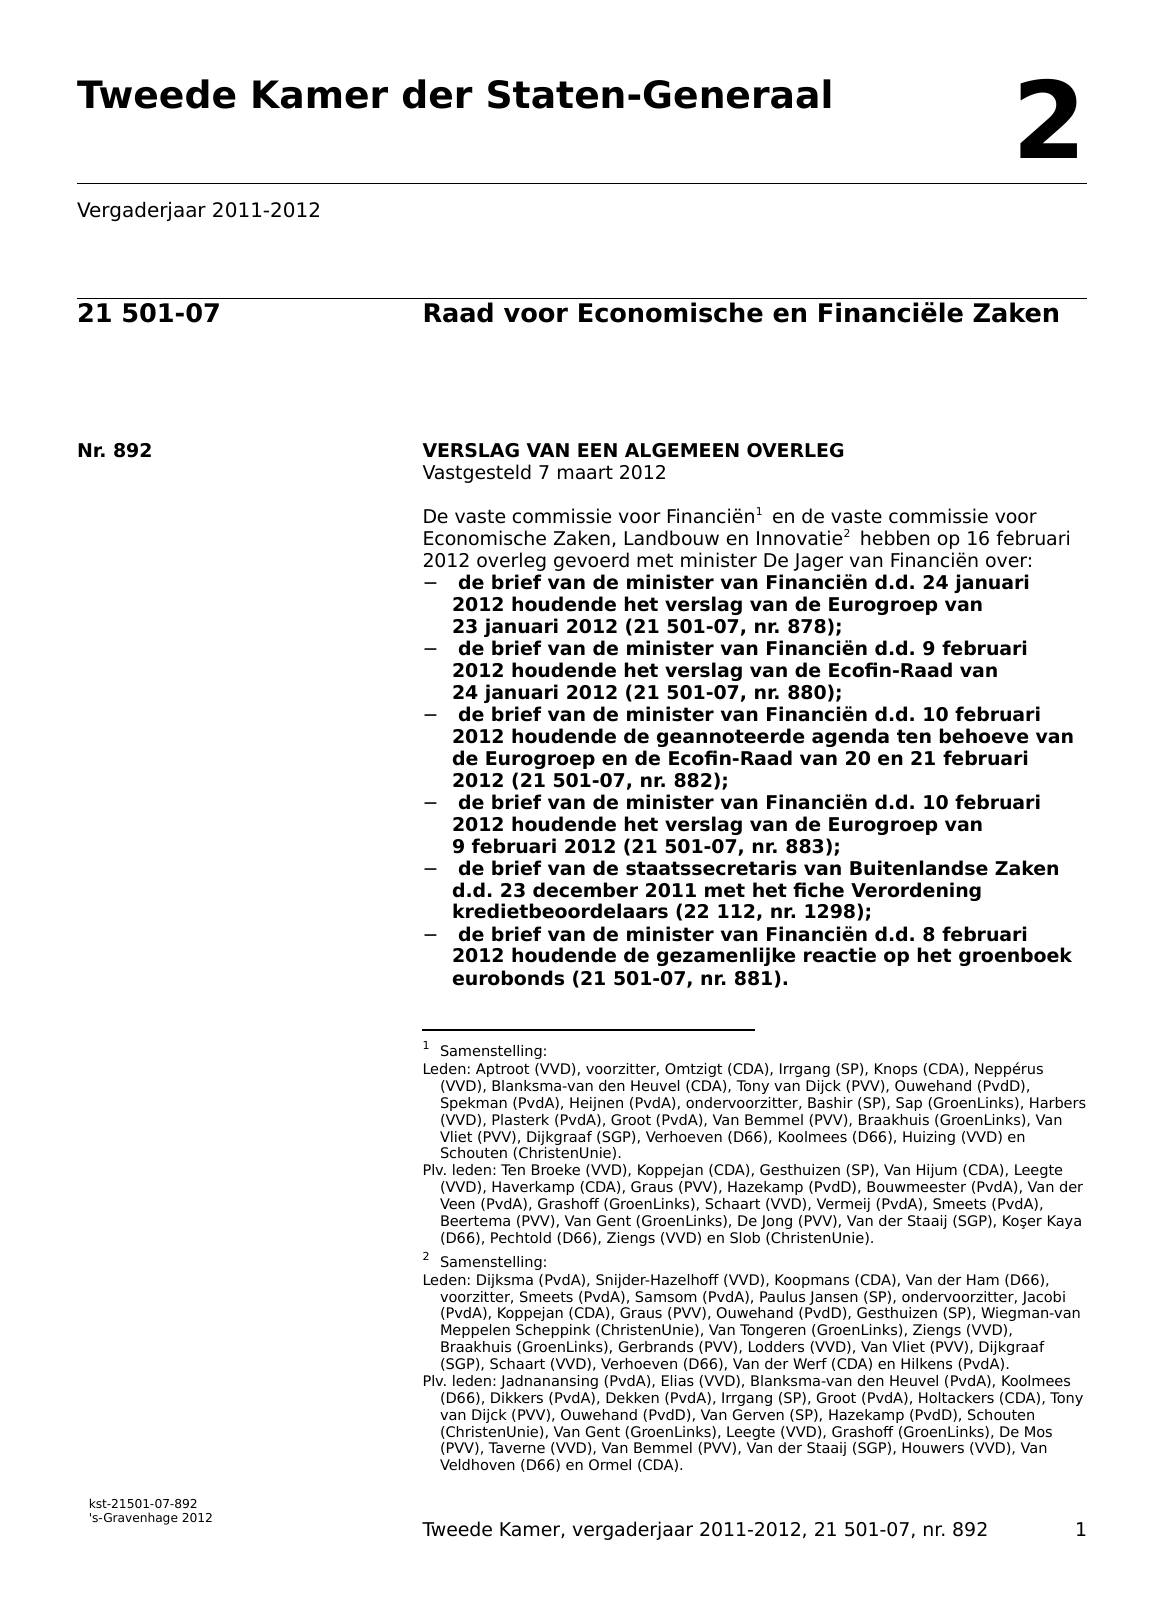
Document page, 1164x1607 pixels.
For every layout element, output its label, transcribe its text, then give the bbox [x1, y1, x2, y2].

table_header 2 [886, 59, 1087, 183]
text Leden: Dijksma (PvdA), Snijder-Hazelhoff (VVD), Koopmans (CDA), Van der Ham (D66), voorzitter, Smeets (PvdA), Samsom (PvdA), Paulus Jansen (SP), ondervoorzitter, Jacobi (PvdA), Koppejan (CDA), Graus (PVV), Ouwehand (PvdD), Gesthuizen (SP), Wiegman-van Meppelen Scheppink (ChristenUnie), Van Tongeren (GroenLinks), Ziengs (VVD), Braakhuis (GroenLinks), Gerbrands (PVV), Lodders (VVD), Van Vliet (PVV), Dijkgraaf (SGP), Schaart (VVD), Verhoeven (D66), Van der Werf (CDA) en Hilkens (PvdA). [422, 1272, 1087, 1373]
table_cell Vergaderjaar 2011-2012 [77, 184, 1087, 298]
text − de brief van de minister van Financiën d.d. 8 februari 2012 houdende de gezamenlijke reactie op het groenboek eurobonds (21 501-07, nr. 881). [422, 923, 1087, 989]
text − de brief van de minister van Financiën d.d. 24 januari 2012 houdende het verslag van de Eurogroep van 23 januari 2012 (21 501-07, nr. 878); [422, 572, 1087, 638]
subtitle 21 501-07 Raad voor Economische en Financiële Zaken [77, 299, 1087, 329]
text 's-Gravenhage 2012 [88, 1511, 323, 1525]
text − de brief van de minister van Financiën d.d. 9 februari 2012 houdende het verslag van de Ecofin-Raad van 24 januari 2012 (21 501-07, nr. 880); [422, 638, 1087, 704]
table_header Tweede Kamer der Staten-Generaal [77, 59, 886, 183]
subtitle Nr. 892 VERSLAG VAN EEN ALGEMEEN OVERLEG [77, 440, 1087, 462]
text − de brief van de minister van Financiën d.d. 10 februari 2012 houdende de geannoteerde agenda ten behoeve van de Eurogroep en de Ecofin-Raad van 20 en 21 februari 2012 (21 501-07, nr. 882); [422, 704, 1087, 792]
text De vaste commissie voor Financiën en de vaste commissie voor Economische Zaken, Landbouw en Innovatie hebben op 16 februari 2012 overleg gevoerd met minister De Jager van Financiën over: [422, 506, 1087, 572]
text kst-21501-07-892 [88, 1497, 323, 1511]
text Plv. leden: Jadnanansing (PvdA), Elias (VVD), Blanksma-van den Heuvel (PvdA), Koolmees (D66), Dikkers (PvdA), Dekken (PvdA), Irrgang (SP), Groot (PvdA), Holtackers (CDA), Tony van Dijck (PVV), Ouwehand (PvdD), Van Gerven (SP), Hazekamp (PvdD), Schouten (ChristenUnie), Van Gent (GroenLinks), Leegte (VVD), Grashoff (GroenLinks), De Mos (PVV), Taverne (VVD), Van Bemmel (PVV), Van der Staaij (SGP), Houwers (VVD), Van Veldhoven (D66) en Ormel (CDA). [422, 1373, 1087, 1474]
text Plv. leden: Ten Broeke (VVD), Koppejan (CDA), Gesthuizen (SP), Van Hijum (CDA), Leegte (VVD), Haverkamp (CDA), Graus (PVV), Hazekamp (PvdD), Bouwmeester (PvdA), Van der Veen (PvdA), Grashoff (GroenLinks), Schaart (VVD), Vermeij (PvdA), Smeets (PvdA), Beertema (PVV), Van Gent (GroenLinks), De Jong (PVV), Van der Staaij (SGP), Koşer Kaya (D66), Pechtold (D66), Ziengs (VVD) en Slob (ChristenUnie). [422, 1162, 1087, 1247]
text Leden: Aptroot (VVD), voorzitter, Omtzigt (CDA), Irrgang (SP), Knops (CDA), Neppérus (VVD), Blanksma-van den Heuvel (CDA), Tony van Dijck (PVV), Ouwehand (PvdD), Spekman (PvdA), Heijnen (PvdA), ondervoorzitter, Bashir (SP), Sap (GroenLinks), Harbers (VVD), Plasterk (PvdA), Groot (PvdA), Van Bemmel (PVV), Braakhuis (GroenLinks), Van Vliet (PVV), Dijkgraaf (SGP), Verhoeven (D66), Koolmees (D66), Huizing (VVD) en Schouten (ChristenUnie). [422, 1061, 1087, 1162]
text Vastgesteld 7 maart 2012 [422, 462, 1087, 484]
text Samenstelling: [422, 1039, 1087, 1061]
text Samenstelling: [422, 1250, 1087, 1272]
text − de brief van de staatssecretaris van Buitenlandse Zaken d.d. 23 december 2011 met het fiche Verordening kredietbeoordelaars (22 112, nr. 1298); [422, 857, 1087, 923]
text − de brief van de minister van Financiën d.d. 10 februari 2012 houdende het verslag van de Eurogroep van 9 februari 2012 (21 501-07, nr. 883); [422, 792, 1087, 857]
